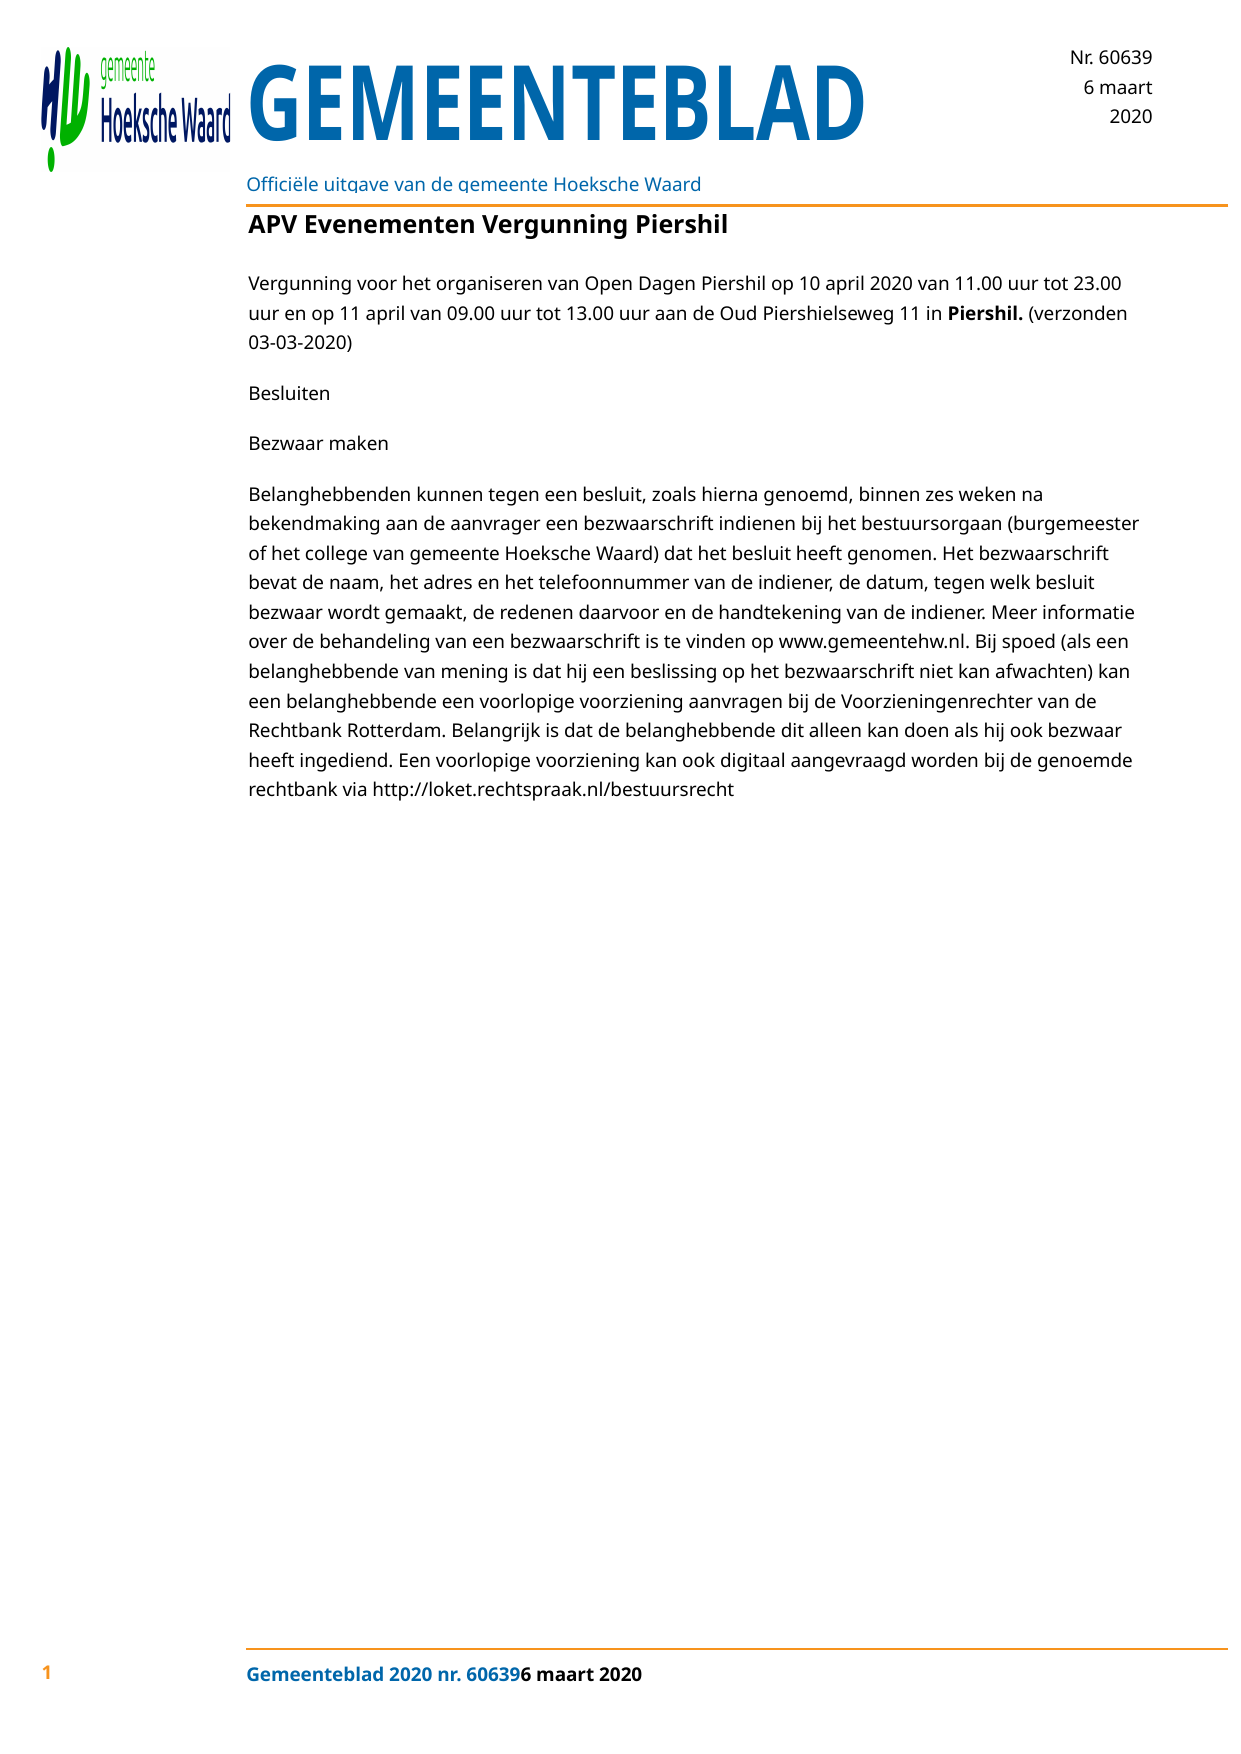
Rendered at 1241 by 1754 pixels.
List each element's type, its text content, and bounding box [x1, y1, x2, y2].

text Belanghebbenden kunnen tegen een besluit, zoals hierna genoemd, binnen zes weken na bekendmaking aan de aanvrager een bezwaarschrift indienen bij het bestuursorgaan (burgemeester of het college van gemeente Hoeksche Waard) dat het besluit heeft genomen. Het bezwaarschrift bevat de naam, het adres en het telefoonnummer van de indiener, de datum, tegen welk besluit bezwaar wordt gemaakt, de redenen daarvoor en de handtekening van de indiener. Meer informatie over de behandeling van een bezwaarschrift is te vinden op www.gemeentehw.nl. Bij spoed (als een belanghebbende van mening is dat hij een beslissing op het bezwaarschrift niet kan afwachten) kan een belanghebbende een voorlopige voorziening aanvragen bij de Voorzieningenrechter van de Rechtbank Rotterdam. Belangrijk is dat de belanghebbende dit alleen kan doen als hij ook bezwaar heeft ingediend. Een voorlopige voorziening kan ook digitaal aangevraagd worden bij de genoemde rechtbank via http://loket.rechtspraak.nl/bestuursrecht [248, 481, 1152, 802]
text APV Evenementen Vergunning Piershil [248, 207, 1152, 241]
text Bezwaar maken [248, 430, 1152, 456]
text Vergunning voor het organiseren van Open Dagen Piershil op 10 april 2020 van 11.00 uur tot 23.00 uur en op 11 april van 09.00 uur tot 13.00 uur aan de Oud Piershielseweg 11 in Piershil. (verzonden 03-03-2020) [248, 270, 1152, 355]
text Besluiten [248, 380, 1152, 406]
picture [41, 47, 231, 172]
